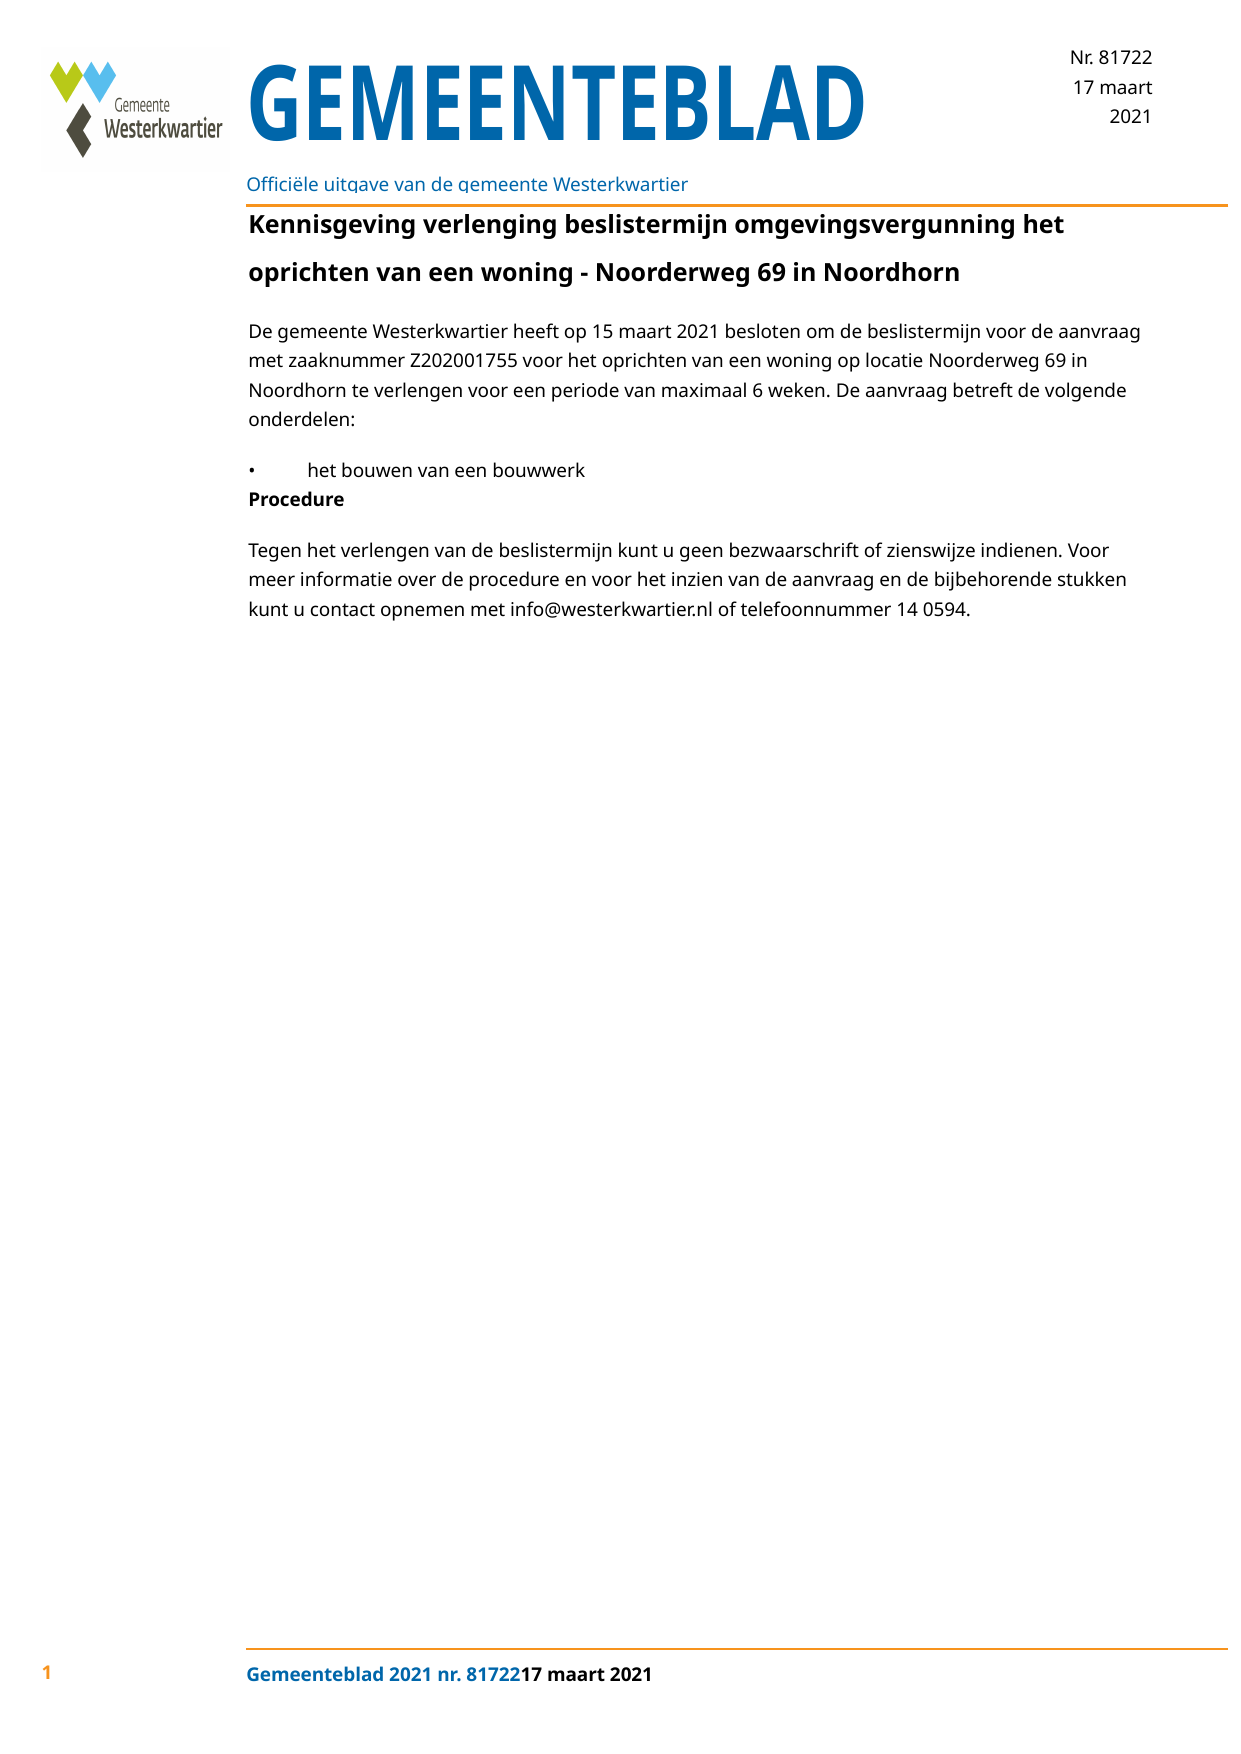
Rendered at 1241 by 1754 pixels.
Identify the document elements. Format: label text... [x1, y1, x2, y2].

text Tegen het verlengen van de beslistermijn kunt u geen bezwaarschrift of zienswijze indienen. Voor meer informatie over de procedure en voor het inzien van de aanvraag en de bijbehorende stukken kunt u contact opnemen met info@westerkwartier.nl of telefoonnummer 14 0594. [248, 537, 1152, 622]
text Procedure [248, 487, 1152, 512]
text Kennisgeving verlenging beslistermijn omgevingsvergunning het oprichten van een woning - Noorderweg 69 in Noordhorn [248, 207, 1152, 288]
list het bouwen van een bouwwerk [248, 457, 1152, 483]
picture [41, 47, 231, 172]
text De gemeente Westerkwartier heeft op 15 maart 2021 besloten om de beslistermijn voor de aanvraag met zaaknummer Z202001755 voor het oprichten van een woning op locatie Noorderweg 69 in Noordhorn te verlengen voor een periode van maximaal 6 weken. De aanvraag betreft de volgende onderdelen: [248, 318, 1152, 432]
